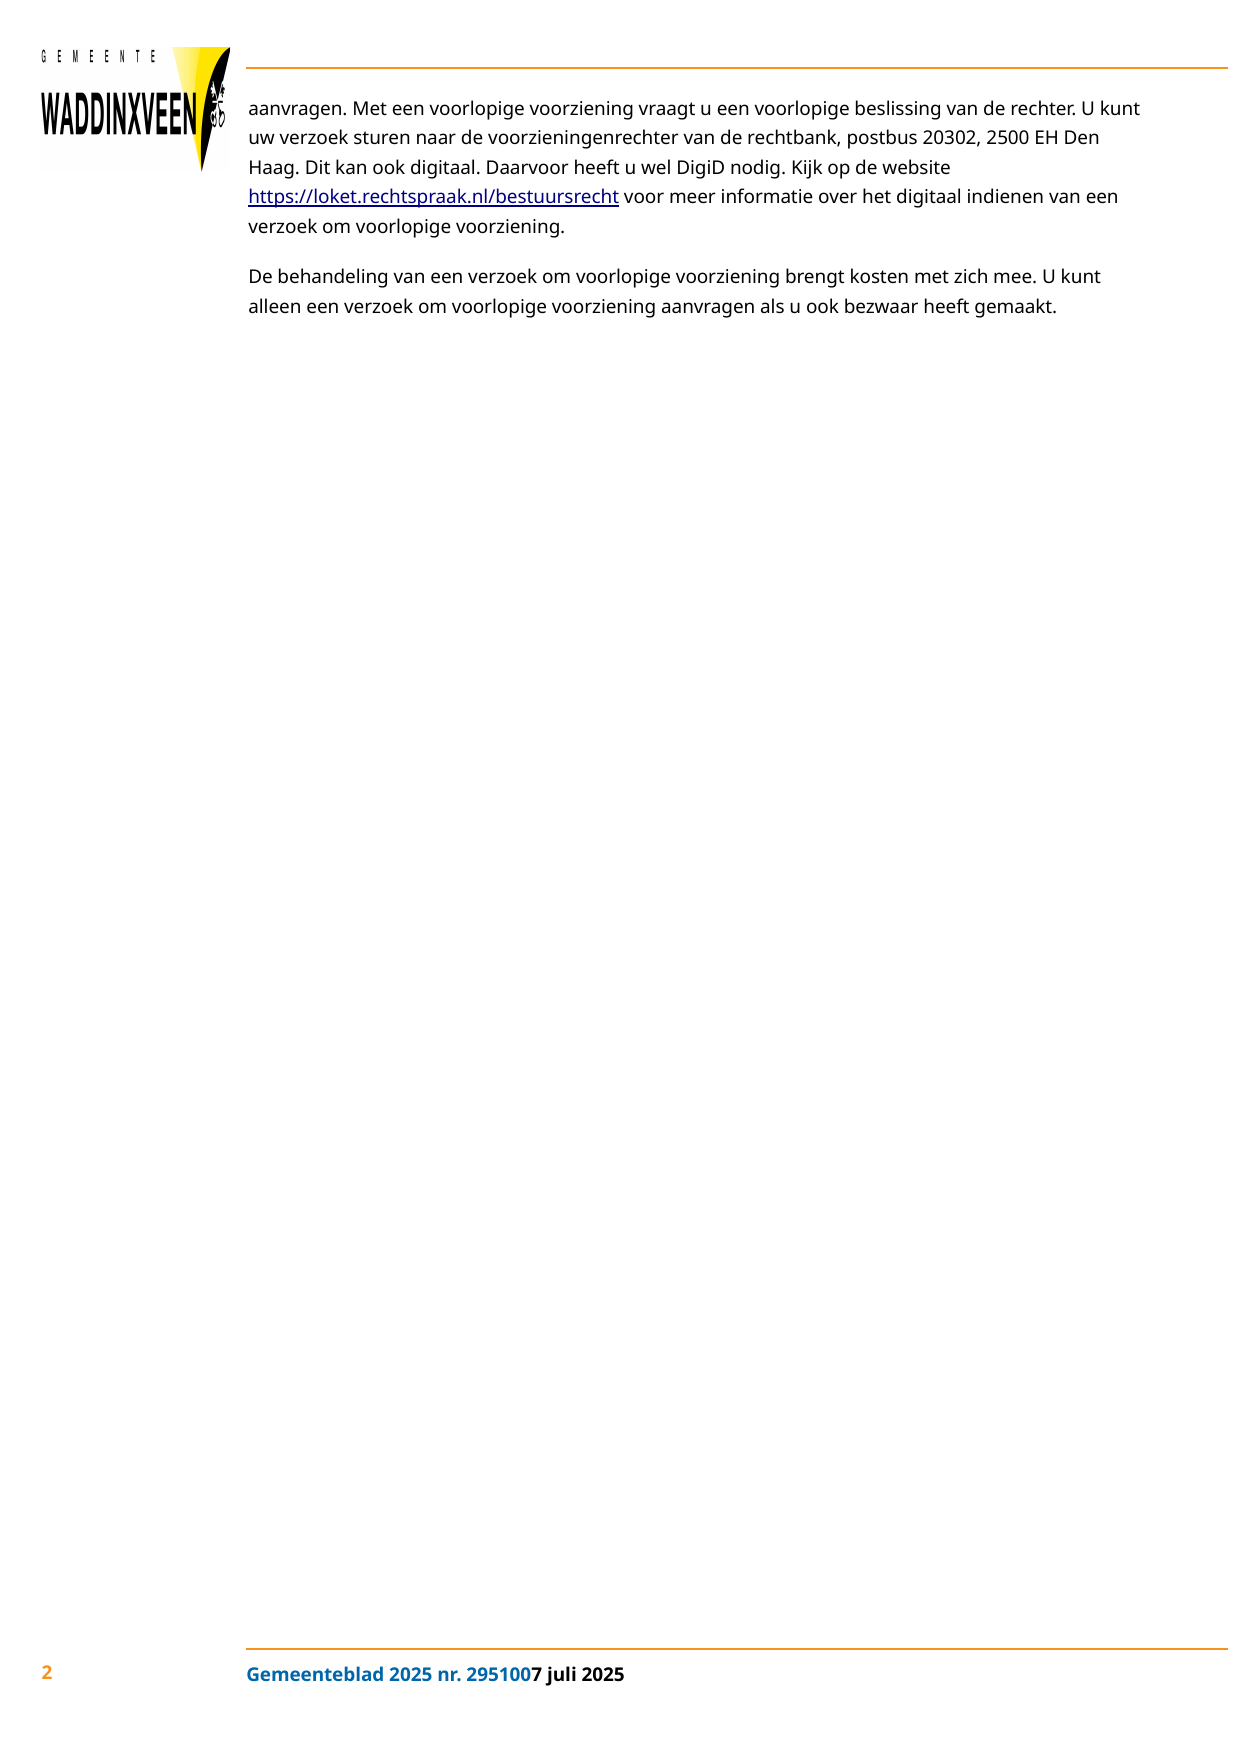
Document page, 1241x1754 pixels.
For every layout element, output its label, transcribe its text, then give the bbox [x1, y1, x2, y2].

text aanvragen. Met een voorlopige voorziening vraagt u een voorlopige beslissing van de rechter. U kunt uw verzoek sturen naar de voorzieningenrechter van de rechtbank, postbus 20302, 2500 EH Den Haag. Dit kan ook digitaal. Daarvoor heeft u wel DigiD nodig. Kijk op de website https://loket.rechtspraak.nl/bestuursrecht voor meer informatie over het digitaal indienen van een verzoek om voorlopige voorziening. [248, 95, 1152, 239]
text De behandeling van een verzoek om voorlopige voorziening brengt kosten met zich mee. U kunt alleen een verzoek om voorlopige voorziening aanvragen als u ook bezwaar heeft gemaakt. [248, 263, 1152, 319]
picture [41, 47, 231, 172]
